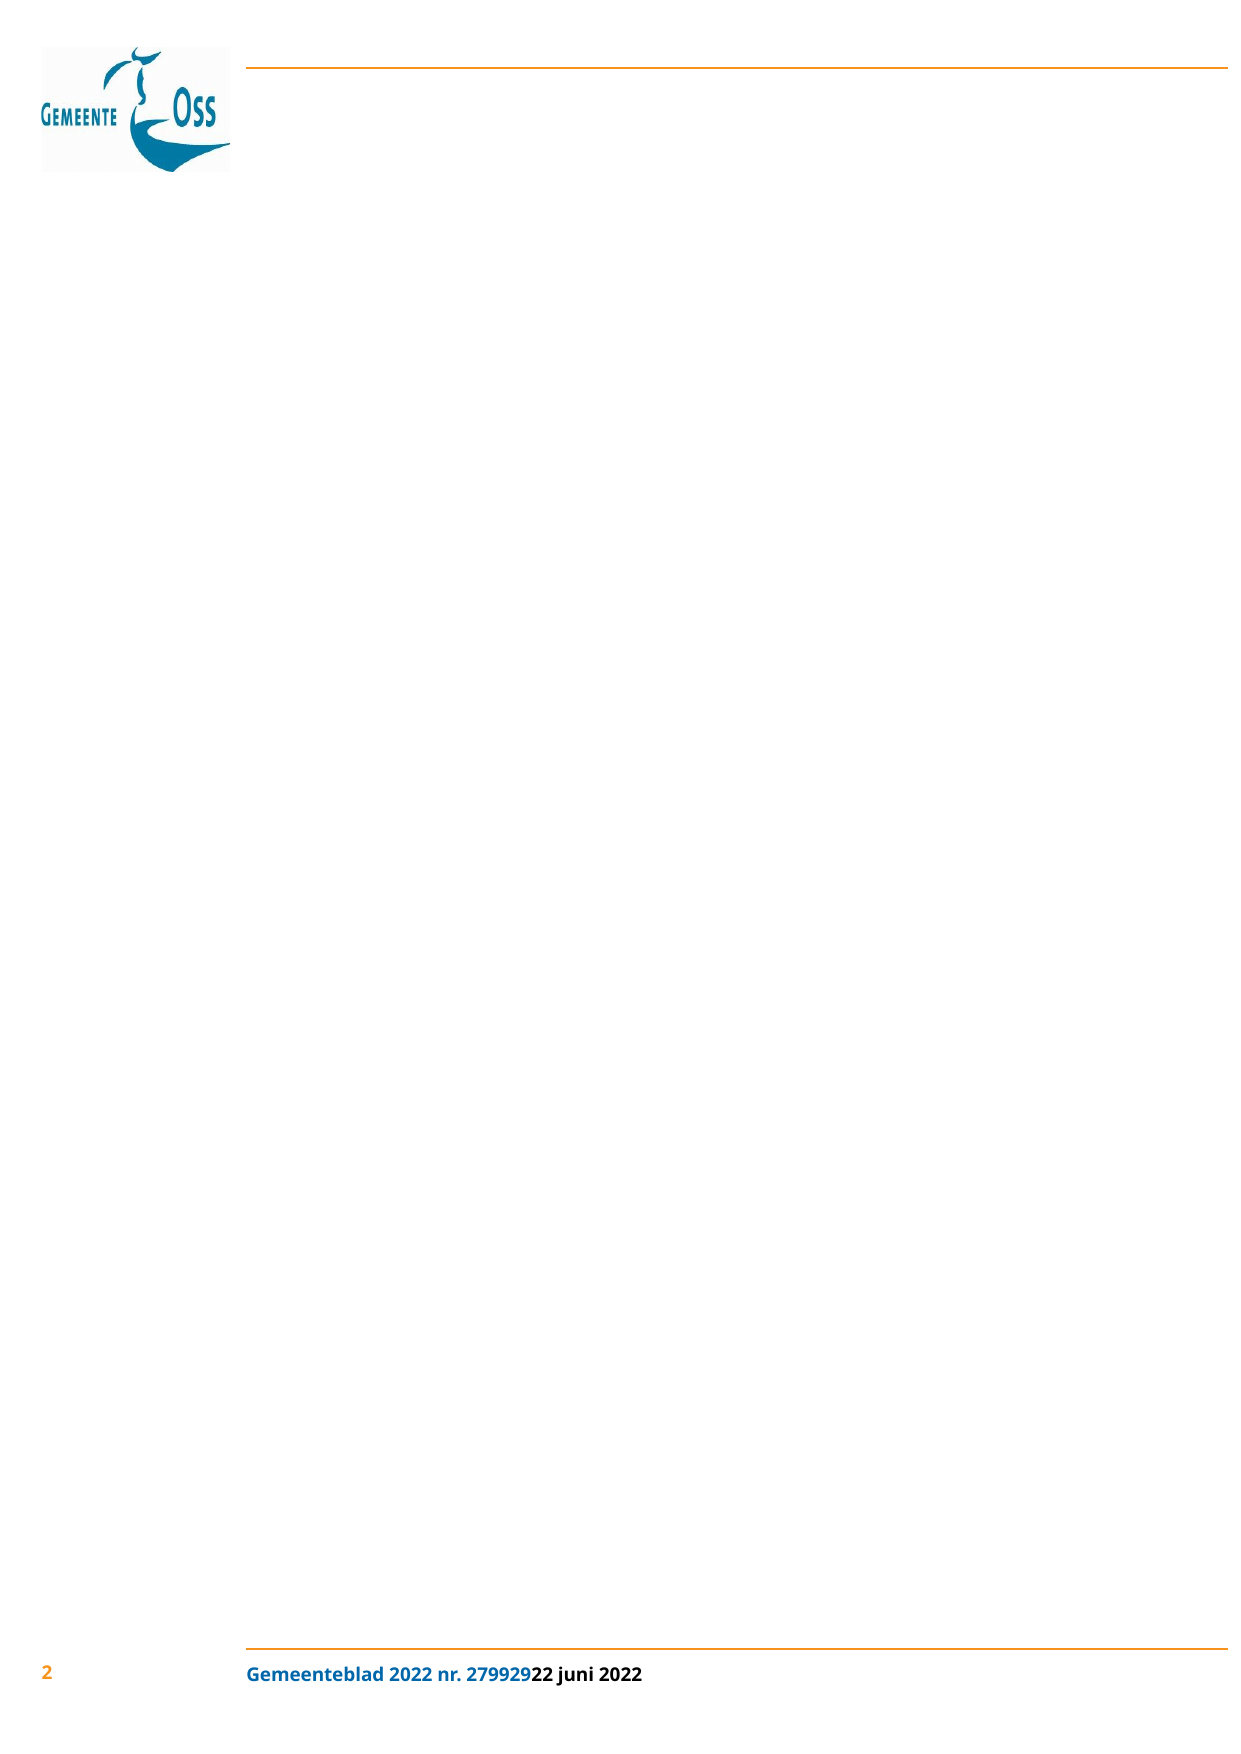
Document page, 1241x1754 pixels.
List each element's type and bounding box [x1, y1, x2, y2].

picture [41, 47, 231, 172]
